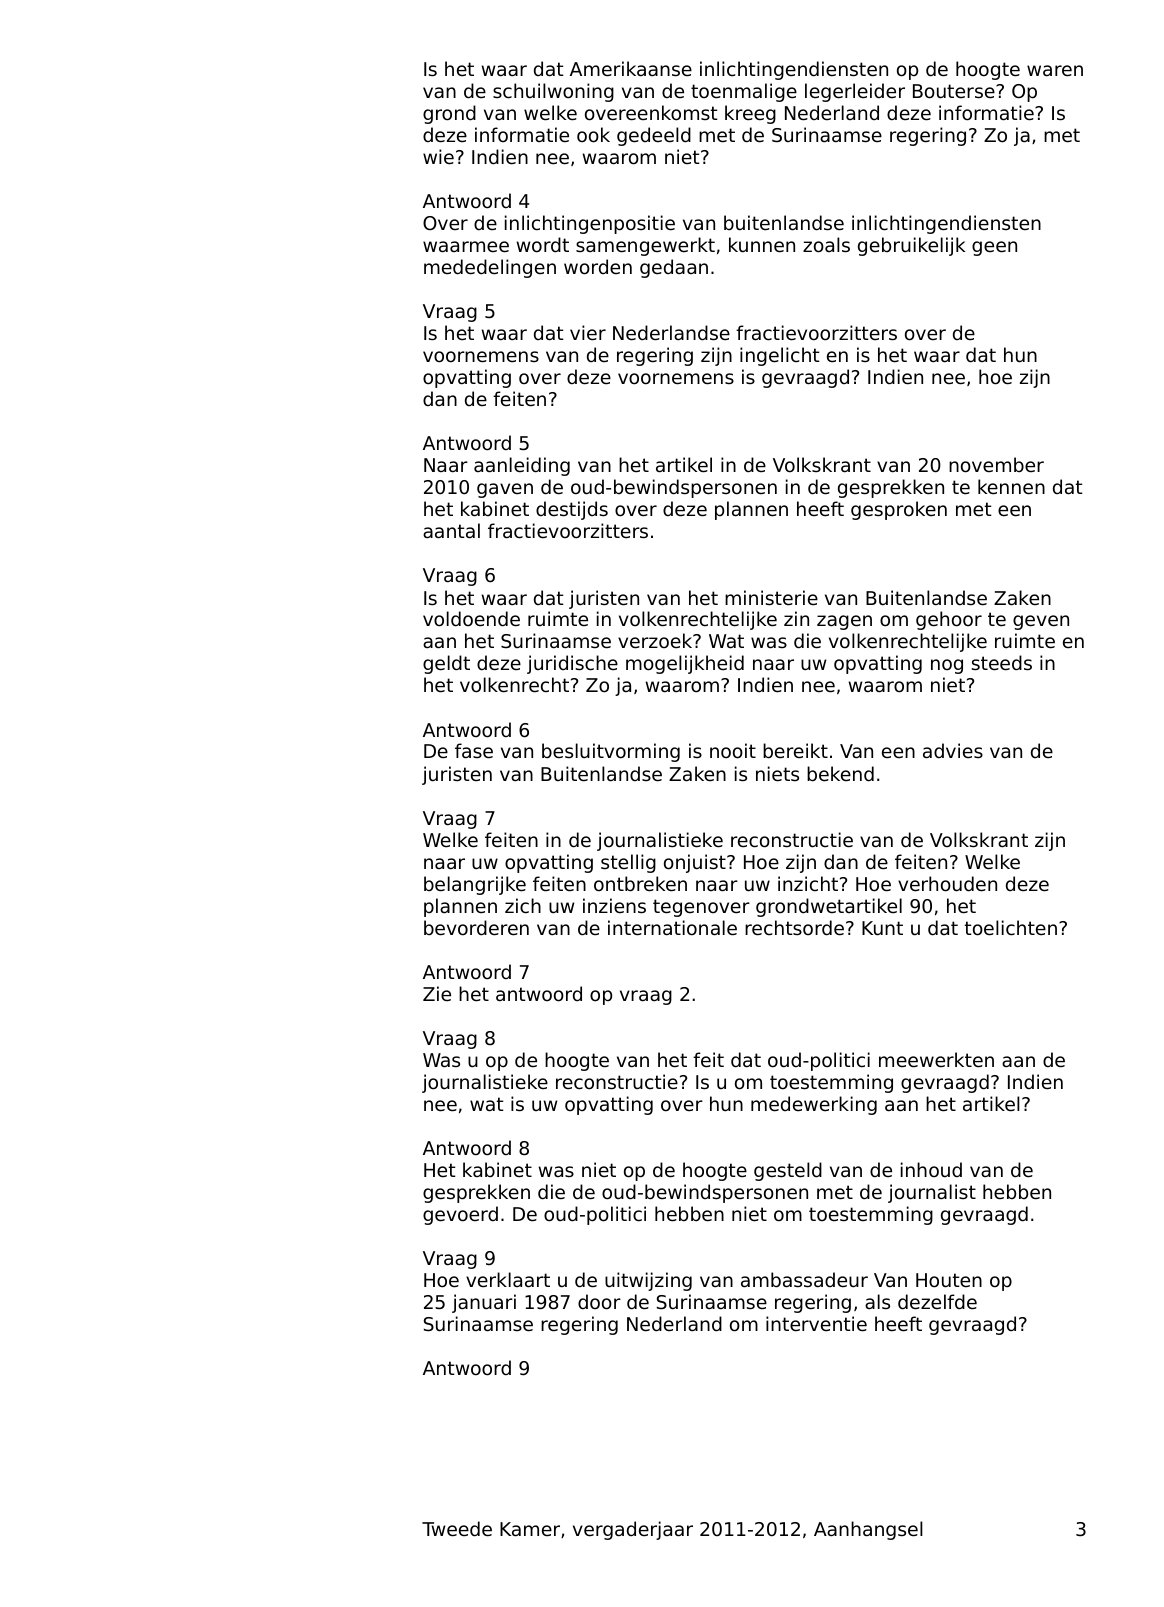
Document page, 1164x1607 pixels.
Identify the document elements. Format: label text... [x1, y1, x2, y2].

text Het kabinet was niet op de hoogte gesteld van de inhoud van de gesprekken die de oud-bewindspersonen met de journalist hebben gevoerd. De oud-politici hebben niet om toestemming gevraagd. [422, 1160, 1087, 1226]
text Vraag 8 [422, 1028, 1087, 1050]
text Antwoord 5 [422, 433, 1087, 455]
text Zie het antwoord op vraag 2. [422, 984, 1087, 1006]
text Antwoord 6 [422, 719, 1087, 741]
text Is het waar dat juristen van het ministerie van Buitenlandse Zaken voldoende ruimte in volkenrechtelijke zin zagen om gehoor te geven aan het Surinaamse verzoek? Wat was die volkenrechtelijke ruimte en geldt deze juridische mogelijkheid naar uw opvatting nog steeds in het volkenrecht? Zo ja, waarom? Indien nee, waarom niet? [422, 587, 1087, 697]
text Welke feiten in de journalistieke reconstructie van de Volkskrant zijn naar uw opvatting stellig onjuist? Hoe zijn dan de feiten? Welke belangrijke feiten ontbreken naar uw inzicht? Hoe verhouden deze plannen zich uw inziens tegenover grondwetartikel 90, het bevorderen van de internationale rechtsorde? Kunt u dat toelichten? [422, 829, 1087, 939]
text Vraag 7 [422, 808, 1087, 829]
text Naar aanleiding van het artikel in de Volkskrant van 20 november 2010 gaven de oud-bewindspersonen in de gesprekken te kennen dat het kabinet destijds over deze plannen heeft gesproken met een aantal fractievoorzitters. [422, 455, 1087, 543]
text Hoe verklaart u de uitwijzing van ambassadeur Van Houten op 25 januari 1987 door de Surinaamse regering, als dezelfde Surinaamse regering Nederland om interventie heeft gevraagd? [422, 1270, 1087, 1336]
text Was u op de hoogte van het feit dat oud-politici meewerkten aan de journalistieke reconstructie? Is u om toestemming gevraagd? Indien nee, wat is uw opvatting over hun medewerking aan het artikel? [422, 1050, 1087, 1116]
text Antwoord 4 [422, 191, 1087, 213]
text Vraag 9 [422, 1248, 1087, 1270]
text De fase van besluitvorming is nooit bereikt. Van een advies van de juristen van Buitenlandse Zaken is niets bekend. [422, 741, 1087, 785]
text Vraag 5 [422, 301, 1087, 323]
text Is het waar dat Amerikaanse inlichtingendiensten op de hoogte waren van de schuilwoning van de toenmalige legerleider Bouterse? Op grond van welke overeenkomst kreeg Nederland deze informatie? Is deze informatie ook gedeeld met de Surinaamse regering? Zo ja, met wie? Indien nee, waarom niet? [422, 59, 1087, 169]
text Antwoord 9 [422, 1358, 1087, 1380]
text Over de inlichtingenpositie van buitenlandse inlichtingendiensten waarmee wordt samengewerkt, kunnen zoals gebruikelijk geen mededelingen worden gedaan. [422, 213, 1087, 279]
text Antwoord 7 [422, 962, 1087, 984]
text Antwoord 8 [422, 1138, 1087, 1160]
text Is het waar dat vier Nederlandse fractievoorzitters over de voornemens van de regering zijn ingelicht en is het waar dat hun opvatting over deze voornemens is gevraagd? Indien nee, hoe zijn dan de feiten? [422, 323, 1087, 411]
text Vraag 6 [422, 565, 1087, 587]
